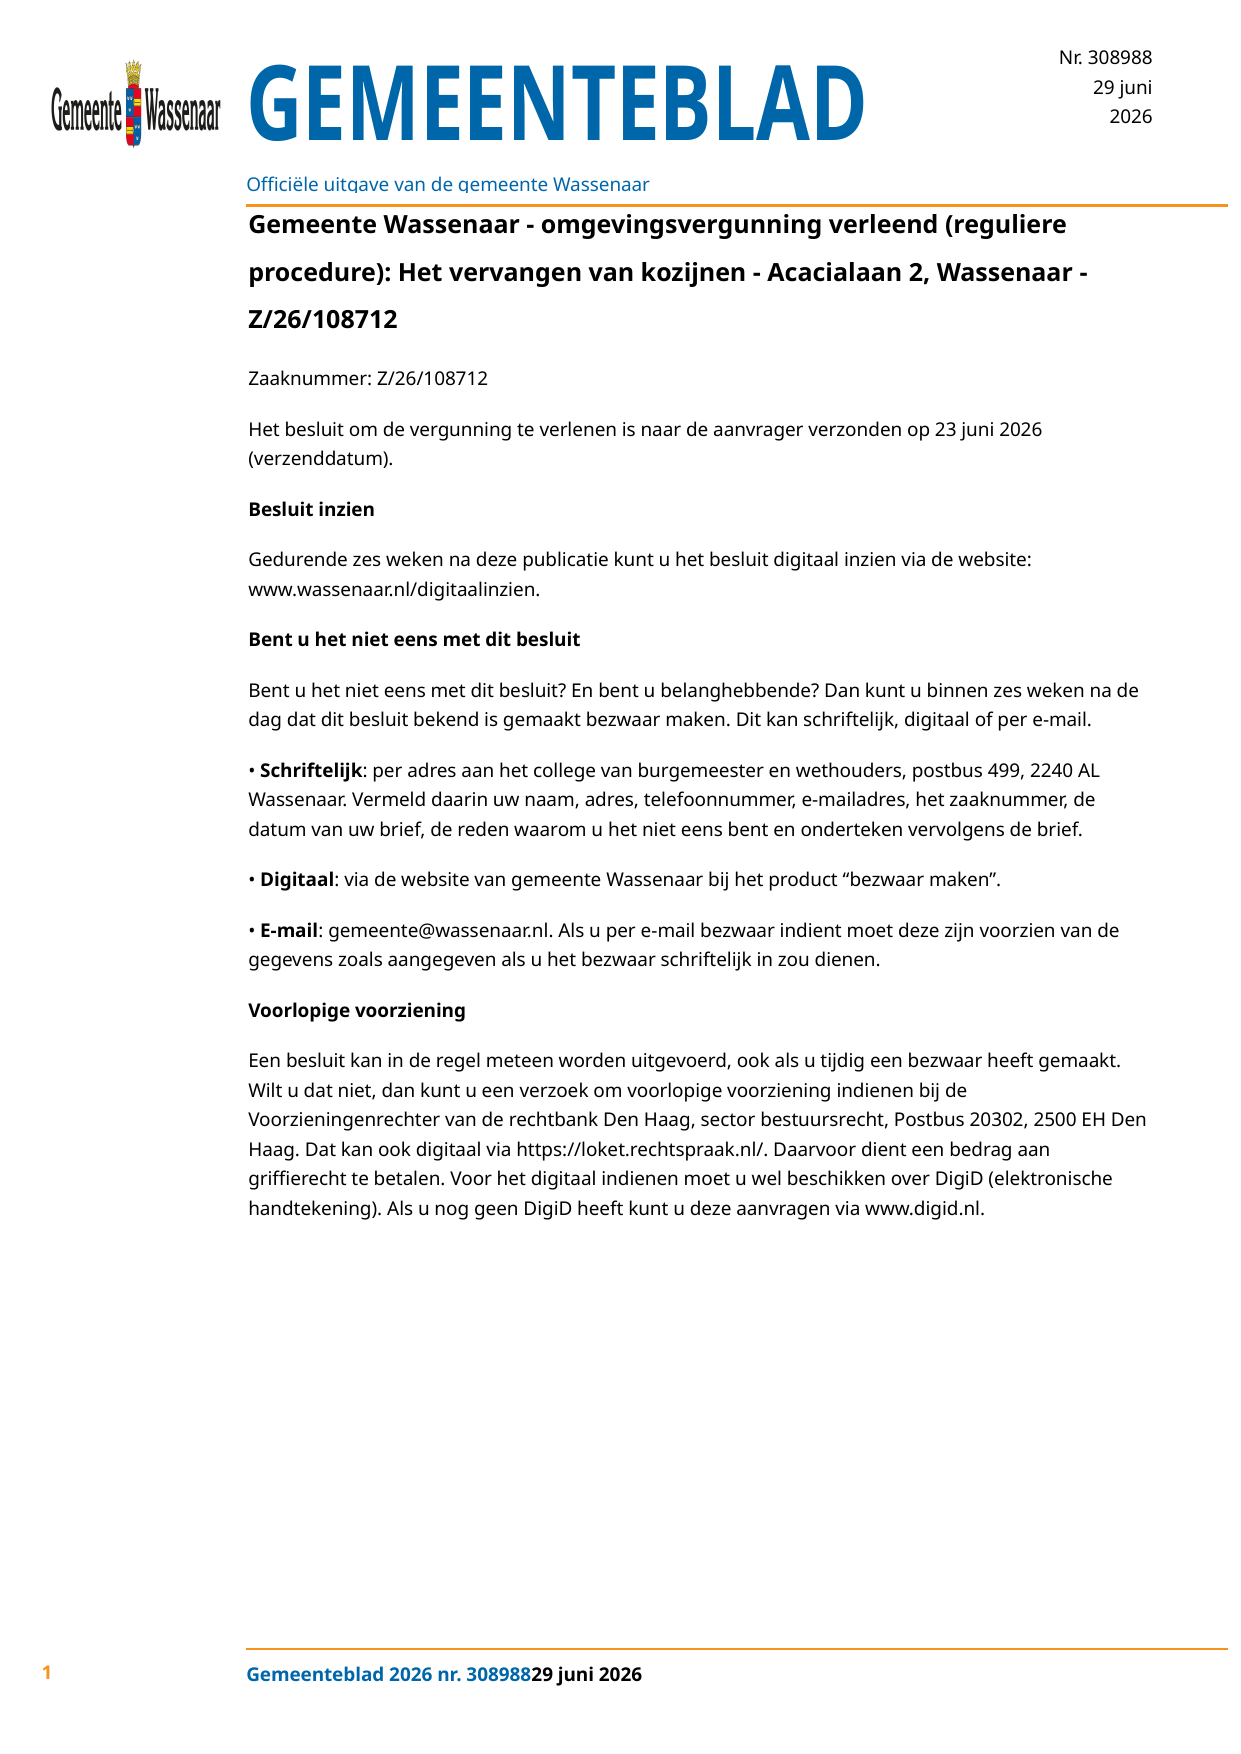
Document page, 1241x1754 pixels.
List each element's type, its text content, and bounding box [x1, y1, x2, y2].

text Bent u het niet eens met dit besluit? En bent u belanghebbende? Dan kunt u binnen zes weken na de dag dat dit besluit bekend is gemaakt bezwaar maken. Dit kan schriftelijk, digitaal of per e-mail. [248, 677, 1152, 732]
text Besluit inzien [248, 496, 1152, 522]
text Een besluit kan in de regel meteen worden uitgevoerd, ook als u tijdig een bezwaar heeft gemaakt. Wilt u dat niet, dan kunt u een verzoek om voorlopige voorziening indienen bij de Voorzieningenrechter van de rechtbank Den Haag, sector bestuursrecht, Postbus 20302, 2500 EH Den Haag. Dat kan ook digitaal via https://loket.rechtspraak.nl/. Daarvoor dient een bedrag aan griffierecht te betalen. Voor het digitaal indienen moet u wel beschikken over DigiD (elektronische handtekening). Als u nog geen DigiD heeft kunt u deze aanvragen via www.digid.nl. [248, 1047, 1152, 1221]
text • Digitaal: via de website van gemeente Wassenaar bij het product “bezwaar maken”. [248, 866, 1152, 892]
text Voorlopige voorziening [248, 997, 1152, 1022]
text • Schriftelijk: per adres aan het college van burgemeester en wethouders, postbus 499, 2240 AL Wassenaar. Vermeld daarin uw naam, adres, telefoonnummer, e-mailadres, het zaaknummer, de datum van uw brief, de reden waarom u het niet eens bent en onderteken vervolgens de brief. [248, 757, 1152, 842]
picture [41, 47, 231, 172]
text Gedurende zes weken na deze publicatie kunt u het besluit digitaal inzien via de website: www.wassenaar.nl/digitaalinzien. [248, 546, 1152, 602]
text Het besluit om de vergunning te verlenen is naar de aanvrager verzonden op 23 juni 2026 (verzenddatum). [248, 416, 1152, 471]
text • E-mail: gemeente@wassenaar.nl. Als u per e-mail bezwaar indient moet deze zijn voorzien van de gegevens zoals aangegeven als u het bezwaar schriftelijk in zou dienen. [248, 917, 1152, 972]
text Zaaknummer: Z/26/108712 [248, 366, 1152, 391]
text Gemeente Wassenaar - omgevingsvergunning verleend (reguliere procedure): Het vervangen van kozijnen - Acacialaan 2, Wassenaar - Z/26/108712 [248, 207, 1152, 336]
text Bent u het niet eens met dit besluit [248, 626, 1152, 652]
